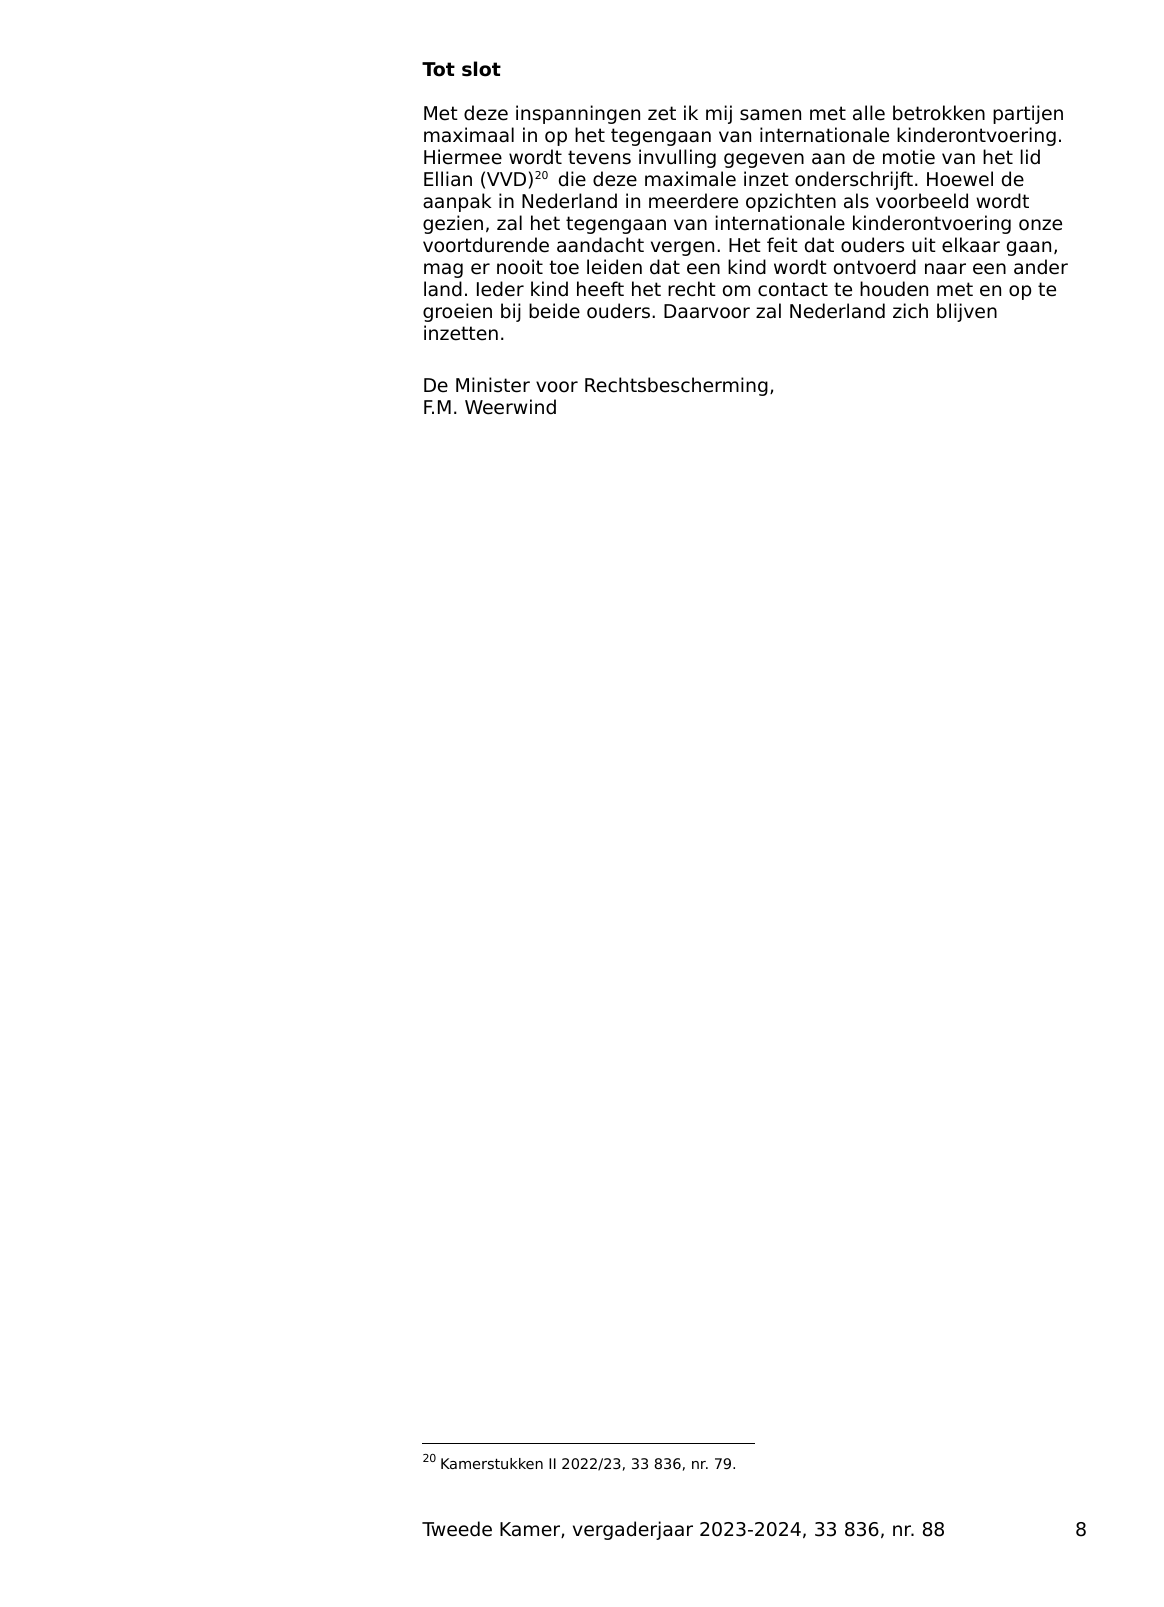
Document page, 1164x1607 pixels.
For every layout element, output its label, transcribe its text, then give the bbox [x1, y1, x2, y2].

text Met deze inspanningen zet ik mij samen met alle betrokken partijen maximaal in op het tegengaan van internationale kinderontvoering. Hiermee wordt tevens invulling gegeven aan de motie van het lid Ellian (VVD) die deze maximale inzet onderschrijft. Hoewel de aanpak in Nederland in meerdere opzichten als voorbeeld wordt gezien, zal het tegengaan van internationale kinderontvoering onze voortdurende aandacht vergen. Het feit dat ouders uit elkaar gaan, mag er nooit toe leiden dat een kind wordt ontvoerd naar een ander land. Ieder kind heeft het recht om contact te houden met en op te groeien bij beide ouders. Daarvoor zal Nederland zich blijven inzetten. [422, 103, 1087, 345]
subtitle Tot slot [422, 59, 1087, 81]
text De Minister voor Rechtsbescherming, F.M. Weerwind [422, 375, 1087, 419]
text Kamerstukken II 2022/23, 33 836, nr. 79. [422, 1452, 1087, 1474]
